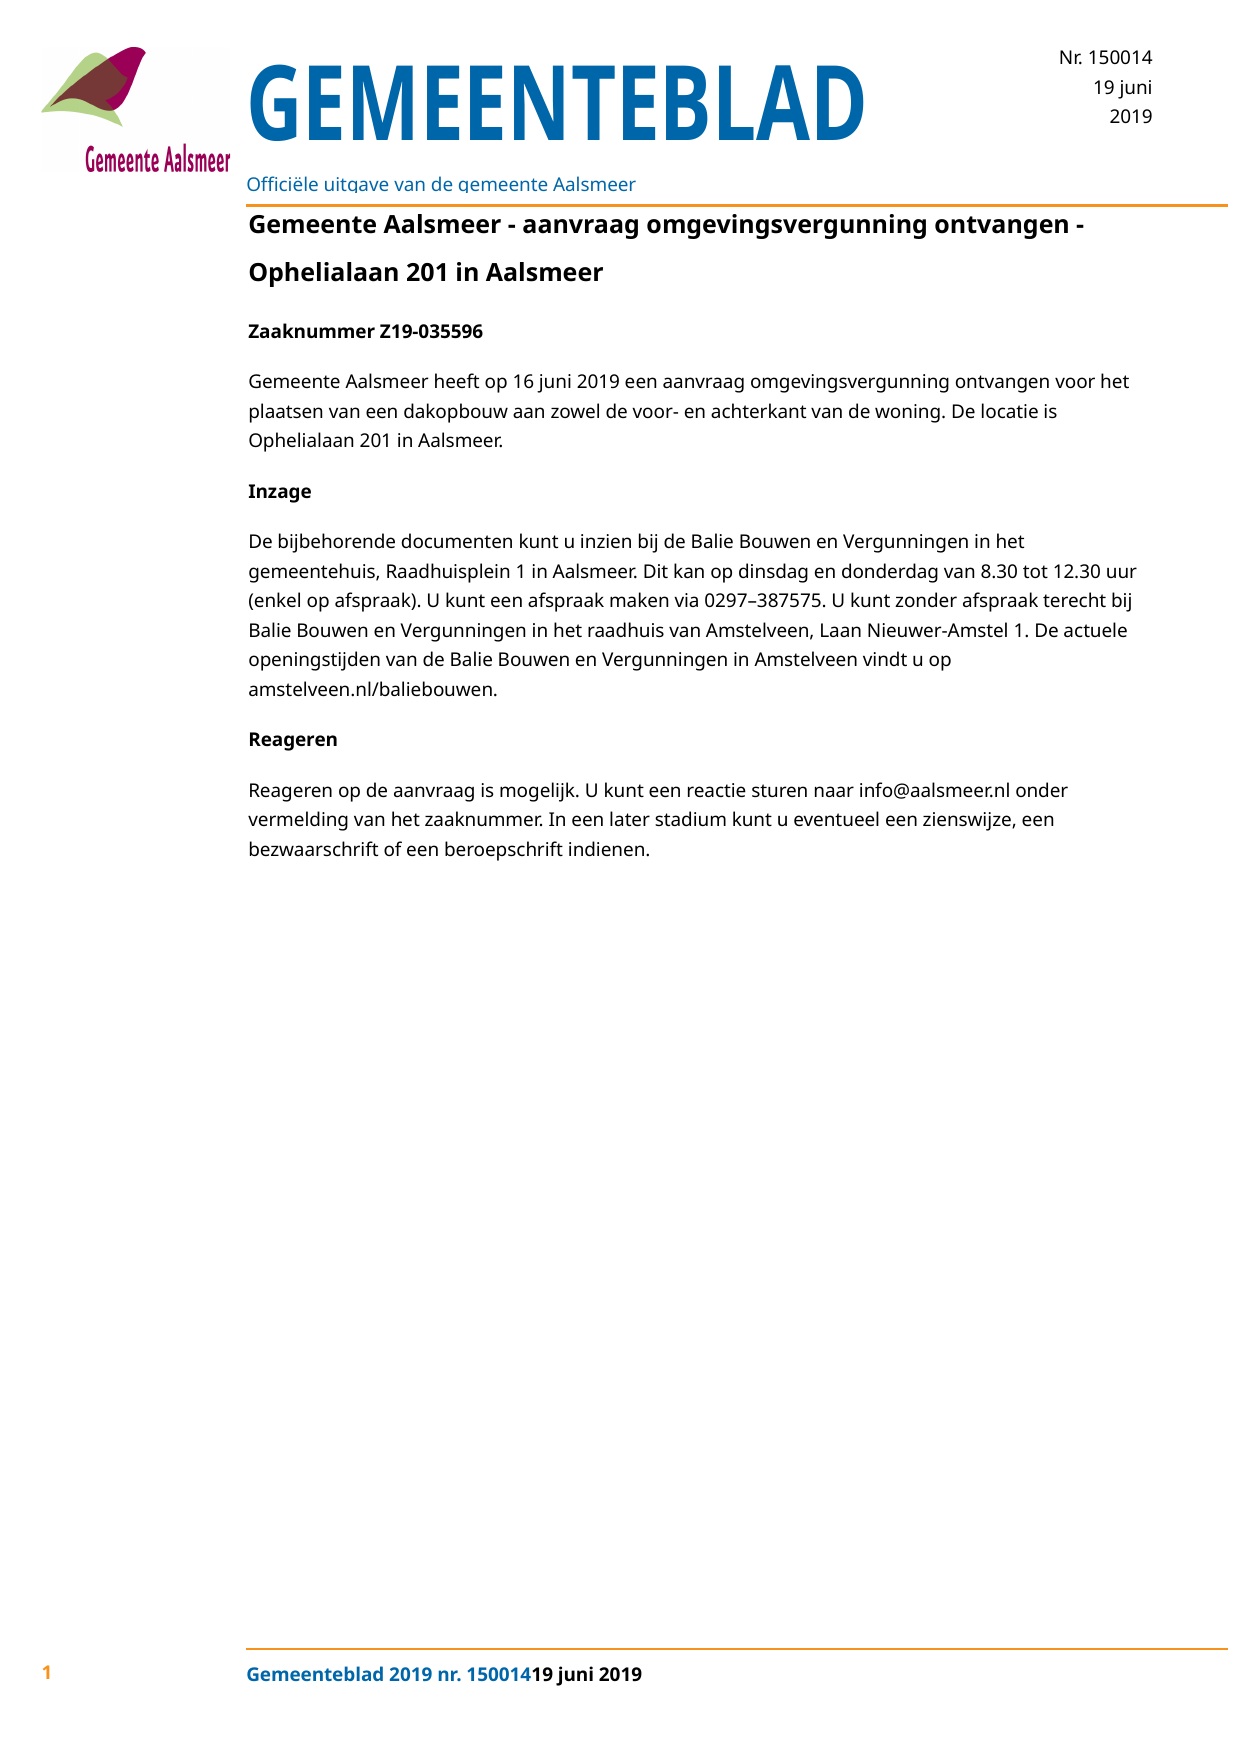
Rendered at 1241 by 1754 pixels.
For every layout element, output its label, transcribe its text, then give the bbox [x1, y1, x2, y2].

text Zaaknummer Z19-035596 [248, 318, 1152, 344]
text Reageren op de aanvraag is mogelijk. U kunt een reactie sturen naar info@aalsmeer.nl onder vermelding van het zaaknummer. In een later stadium kunt u eventueel een zienswijze, een bezwaarschrift of een beroepschrift indienen. [248, 777, 1152, 862]
picture [41, 47, 231, 172]
text Gemeente Aalsmeer heeft op 16 juni 2019 een aanvraag omgevingsvergunning ontvangen voor het plaatsen van een dakopbouw aan zowel de voor- en achterkant van de woning. De locatie is Ophelialaan 201 in Aalsmeer. [248, 368, 1152, 453]
text Reageren [248, 727, 1152, 752]
text De bijbehorende documenten kunt u inzien bij de Balie Bouwen en Vergunningen in het gemeentehuis, Raadhuisplein 1 in Aalsmeer. Dit kan op dinsdag en donderdag van 8.30 tot 12.30 uur (enkel op afspraak). U kunt een afspraak maken via 0297–387575. U kunt zonder afspraak terecht bij Balie Bouwen en Vergunningen in het raadhuis van Amstelveen, Laan Nieuwer-Amstel 1. De actuele openingstijden van de Balie Bouwen en Vergunningen in Amstelveen vindt u op amstelveen.nl/baliebouwen. [248, 528, 1152, 702]
text Gemeente Aalsmeer - aanvraag omgevingsvergunning ontvangen - Ophelialaan 201 in Aalsmeer [248, 207, 1152, 288]
text Inzage [248, 478, 1152, 504]
